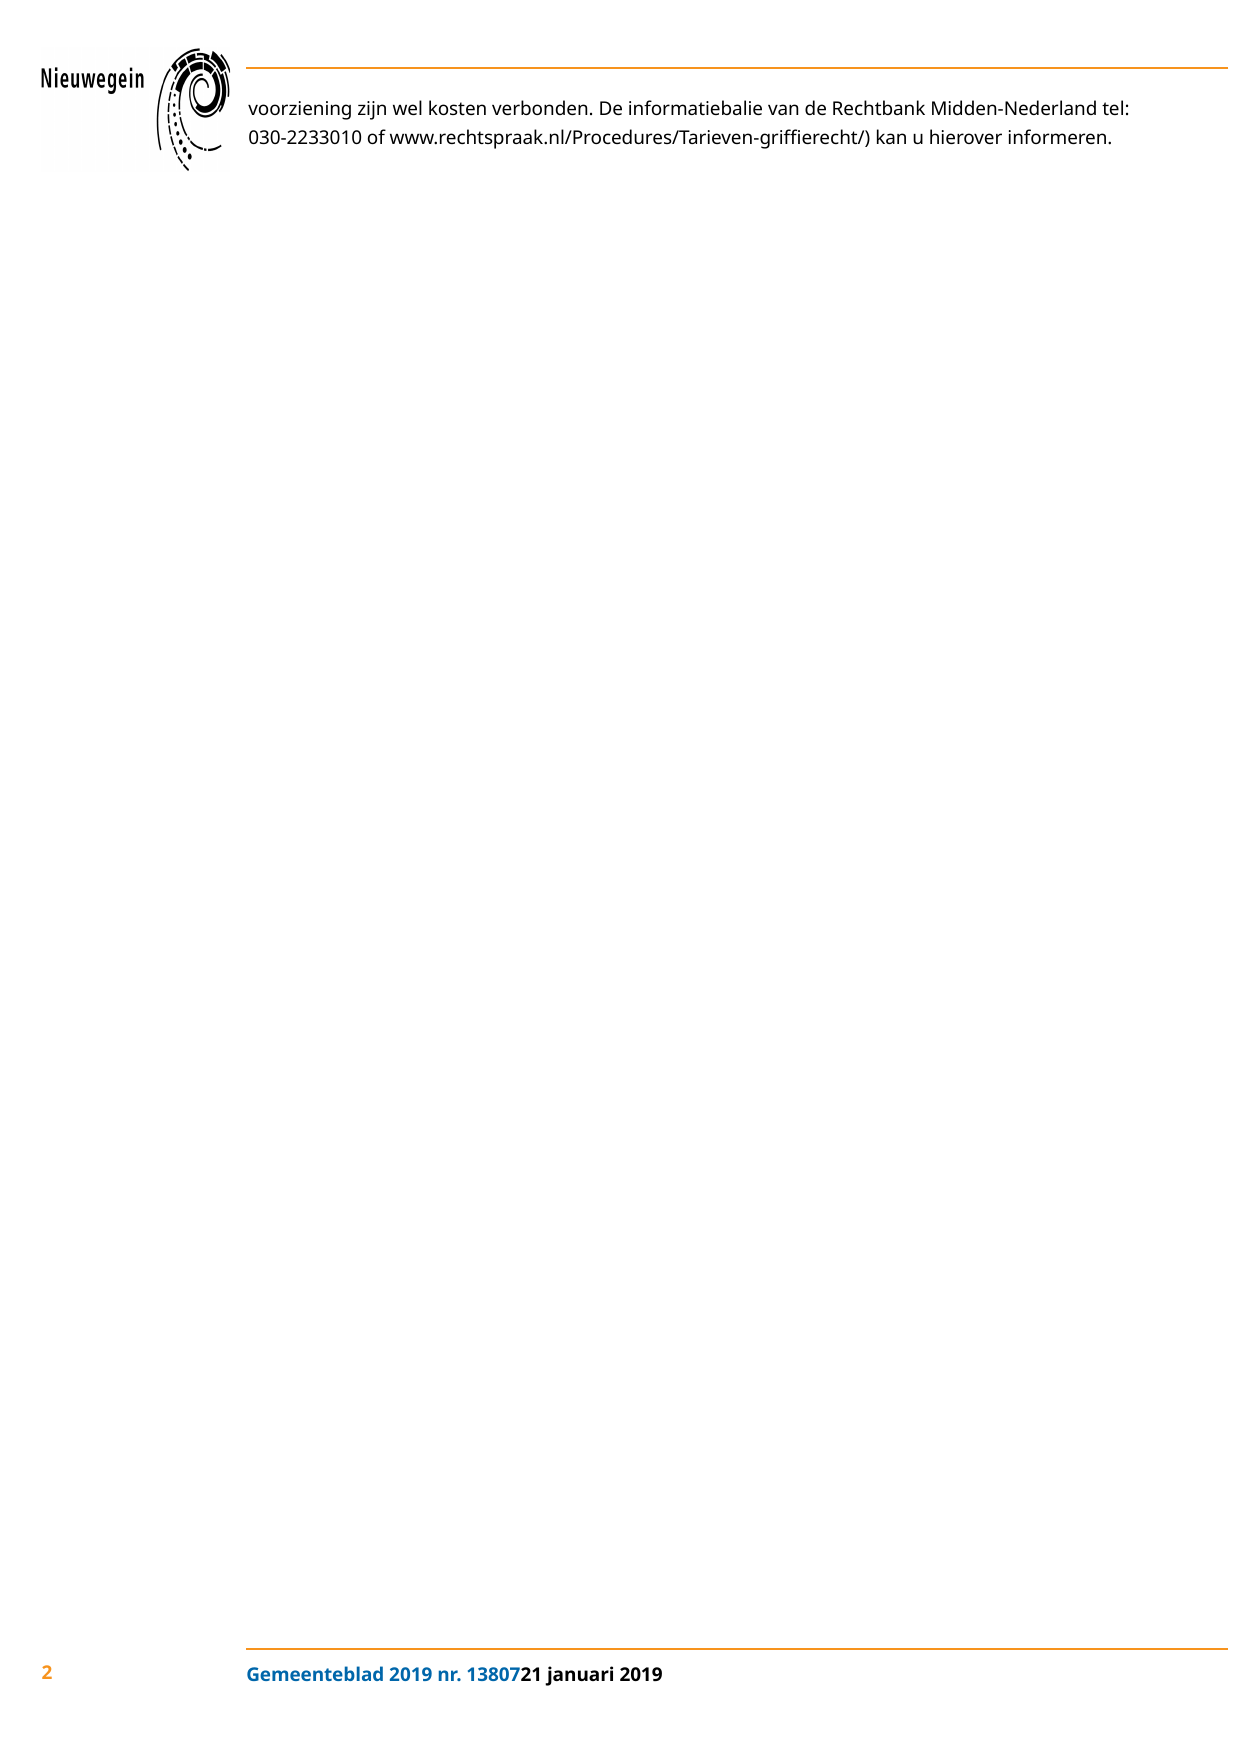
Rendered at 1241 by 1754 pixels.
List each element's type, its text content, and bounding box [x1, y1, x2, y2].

text voorziening zijn wel kosten verbonden. De informatiebalie van de Rechtbank Midden-Nederland tel: 030-2233010 of www.rechtspraak.nl/Procedures/Tarieven-griffierecht/) kan u hierover informeren. [248, 95, 1152, 150]
picture [41, 47, 231, 172]
